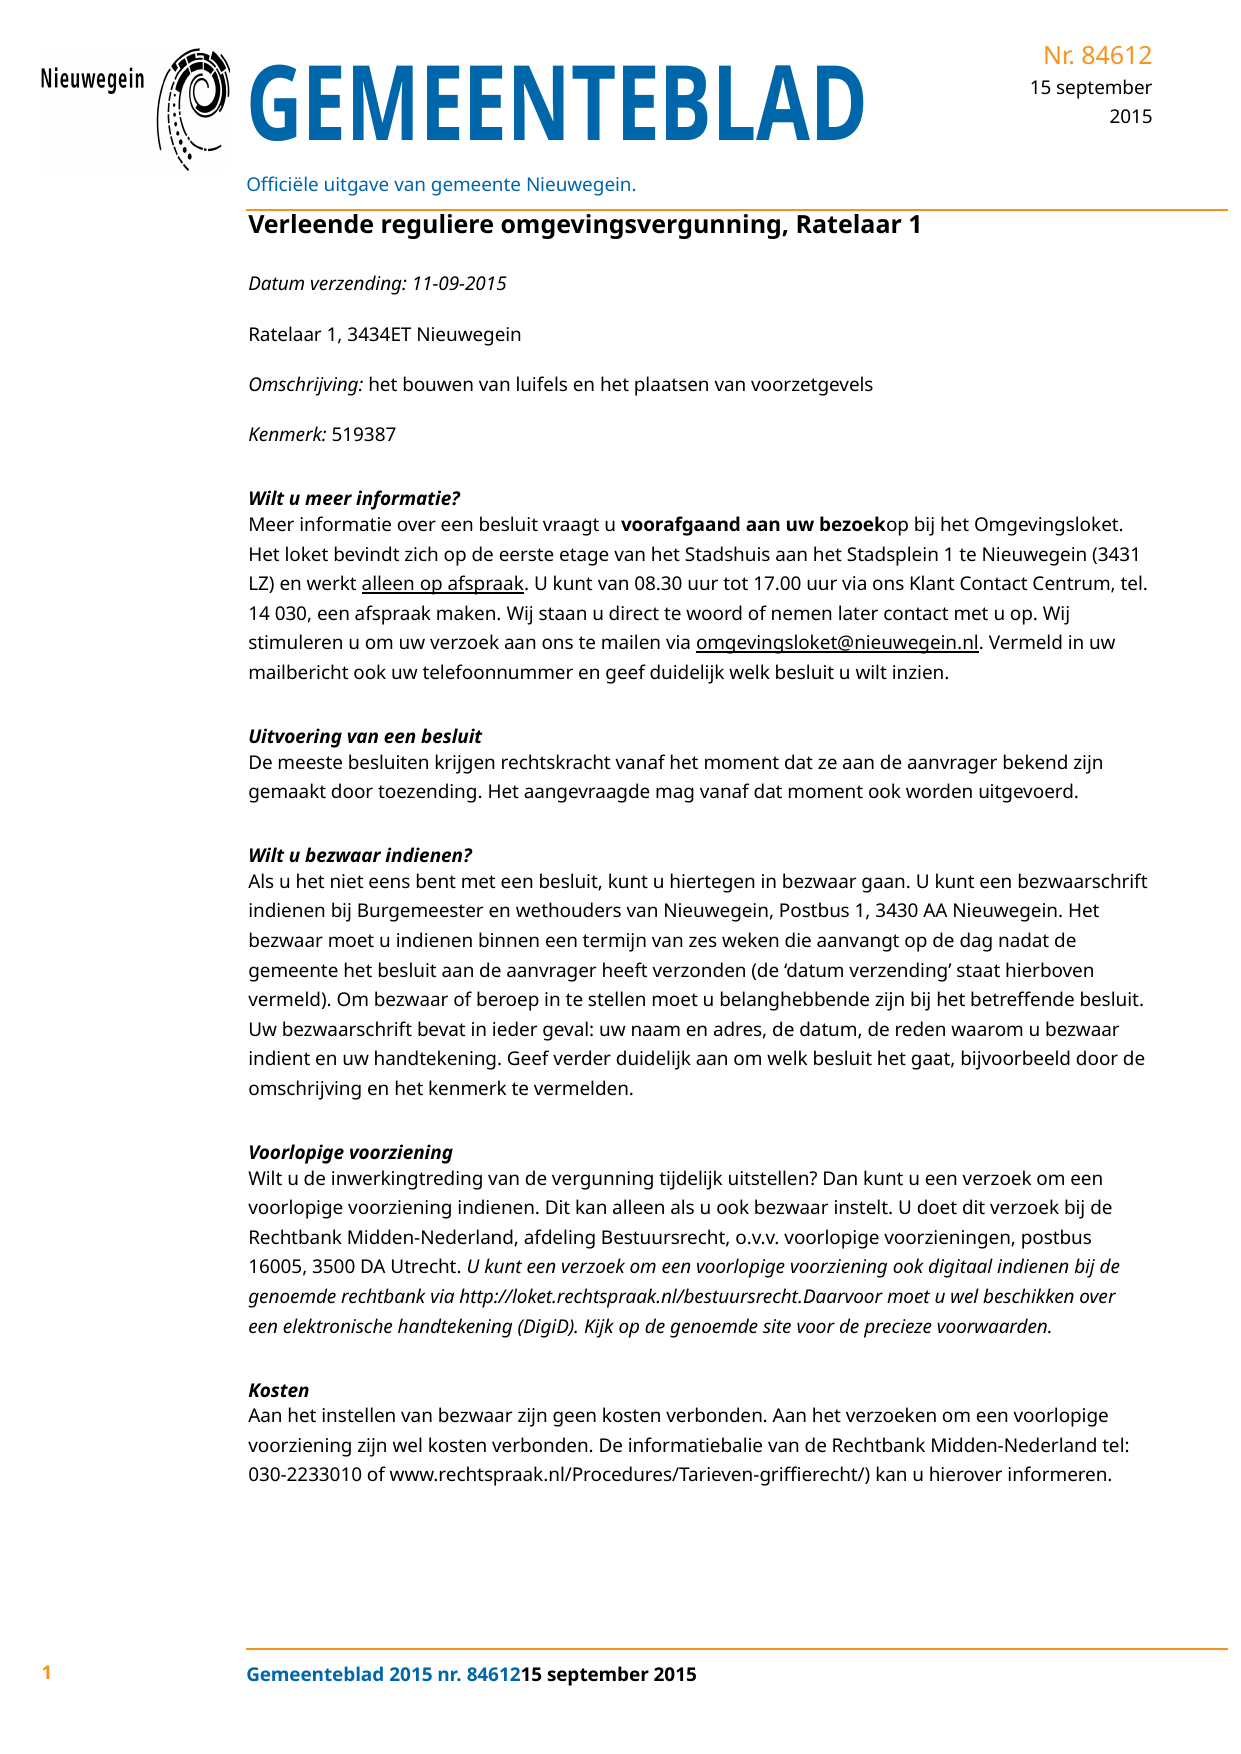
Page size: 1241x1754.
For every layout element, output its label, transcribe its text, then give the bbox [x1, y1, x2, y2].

text Kosten [248, 1377, 1152, 1402]
text Aan het instellen van bezwaar zijn geen kosten verbonden. Aan het verzoeken om een voorlopige voorziening zijn wel kosten verbonden. De informatiebalie van de Rechtbank Midden-Nederland tel: 030-2233010 of www.rechtspraak.nl/Procedures/Tarieven-griffierecht/) kan u hierover informeren. [248, 1402, 1152, 1487]
text Ratelaar 1, 3434ET Nieuwegein [248, 321, 1152, 346]
text Wilt u meer informatie? [248, 486, 1152, 511]
text Omschrijving: het bouwen van luifels en het plaatsen van voorzetgevels [248, 371, 1152, 397]
text Meer informatie over een besluit vraagt u voorafgaand aan uw bezoekop bij het Omgevingsloket. Het loket bevindt zich op de eerste etage van het Stadshuis aan het Stadsplein 1 te Nieuwegein (3431 LZ) en werkt alleen op afspraak. U kunt van 08.30 uur tot 17.00 uur via ons Klant Contact Centrum, tel. 14 030, een afspraak maken. Wij staan u direct te woord of nemen later contact met u op. Wij stimuleren u om uw verzoek aan ons te mailen via omgevingsloket@nieuwegein.nl. Vermeld in uw mailbericht ook uw telefoonnummer en geef duidelijk welk besluit u wilt inzien. [248, 511, 1152, 685]
picture [41, 47, 231, 172]
text Kenmerk: 519387 [248, 422, 1152, 447]
text Voorlopige voorziening [248, 1139, 1152, 1165]
text Wilt u bezwaar indienen? [248, 842, 1152, 868]
text De meeste besluiten krijgen rechtskracht vanaf het moment dat ze aan de aanvrager bekend zijn gemaakt door toezending. Het aangevraagde mag vanaf dat moment ook worden uitgevoerd. [248, 749, 1152, 804]
text Als u het niet eens bent met een besluit, kunt u hiertegen in bezwaar gaan. U kunt een bezwaarschrift indienen bij Burgemeester en wethouders van Nieuwegein, Postbus 1, 3430 AA Nieuwegein. Het bezwaar moet u indienen binnen een termijn van zes weken die aanvangt op de dag nadat de gemeente het besluit aan de aanvrager heeft verzonden (de ‘datum verzending’ staat hierboven vermeld). Om bezwaar of beroep in te stellen moet u belanghebbende zijn bij het betreffende besluit. Uw bezwaarschrift bevat in ieder geval: uw naam en adres, de datum, de reden waarom u bezwaar indient en uw handtekening. Geef verder duidelijk aan om welk besluit het gaat, bijvoorbeeld door de omschrijving en het kenmerk te vermelden. [248, 868, 1152, 1101]
text Wilt u de inwerkingtreding van de vergunning tijdelijk uitstellen? Dan kunt u een verzoek om een voorlopige voorziening indienen. Dit kan alleen als u ook bezwaar instelt. U doet dit verzoek bij de Rechtbank Midden-Nederland, afdeling Bestuursrecht, o.v.v. voorlopige voorzieningen, postbus 16005, 3500 DA Utrecht. U kunt een verzoek om een voorlopige voorziening ook digitaal indienen bij de genoemde rechtbank via http://loket.rechtspraak.nl/bestuursrecht.Daarvoor moet u wel beschikken over een elektronische handtekening (DigiD). Kijk op de genoemde site voor de precieze voorwaarden. [248, 1165, 1152, 1338]
text Verleende reguliere omgevingsvergunning, Ratelaar 1 [248, 211, 1152, 241]
text Datum verzending: 11-09-2015 [248, 270, 1152, 296]
text Uitvoering van een besluit [248, 723, 1152, 749]
